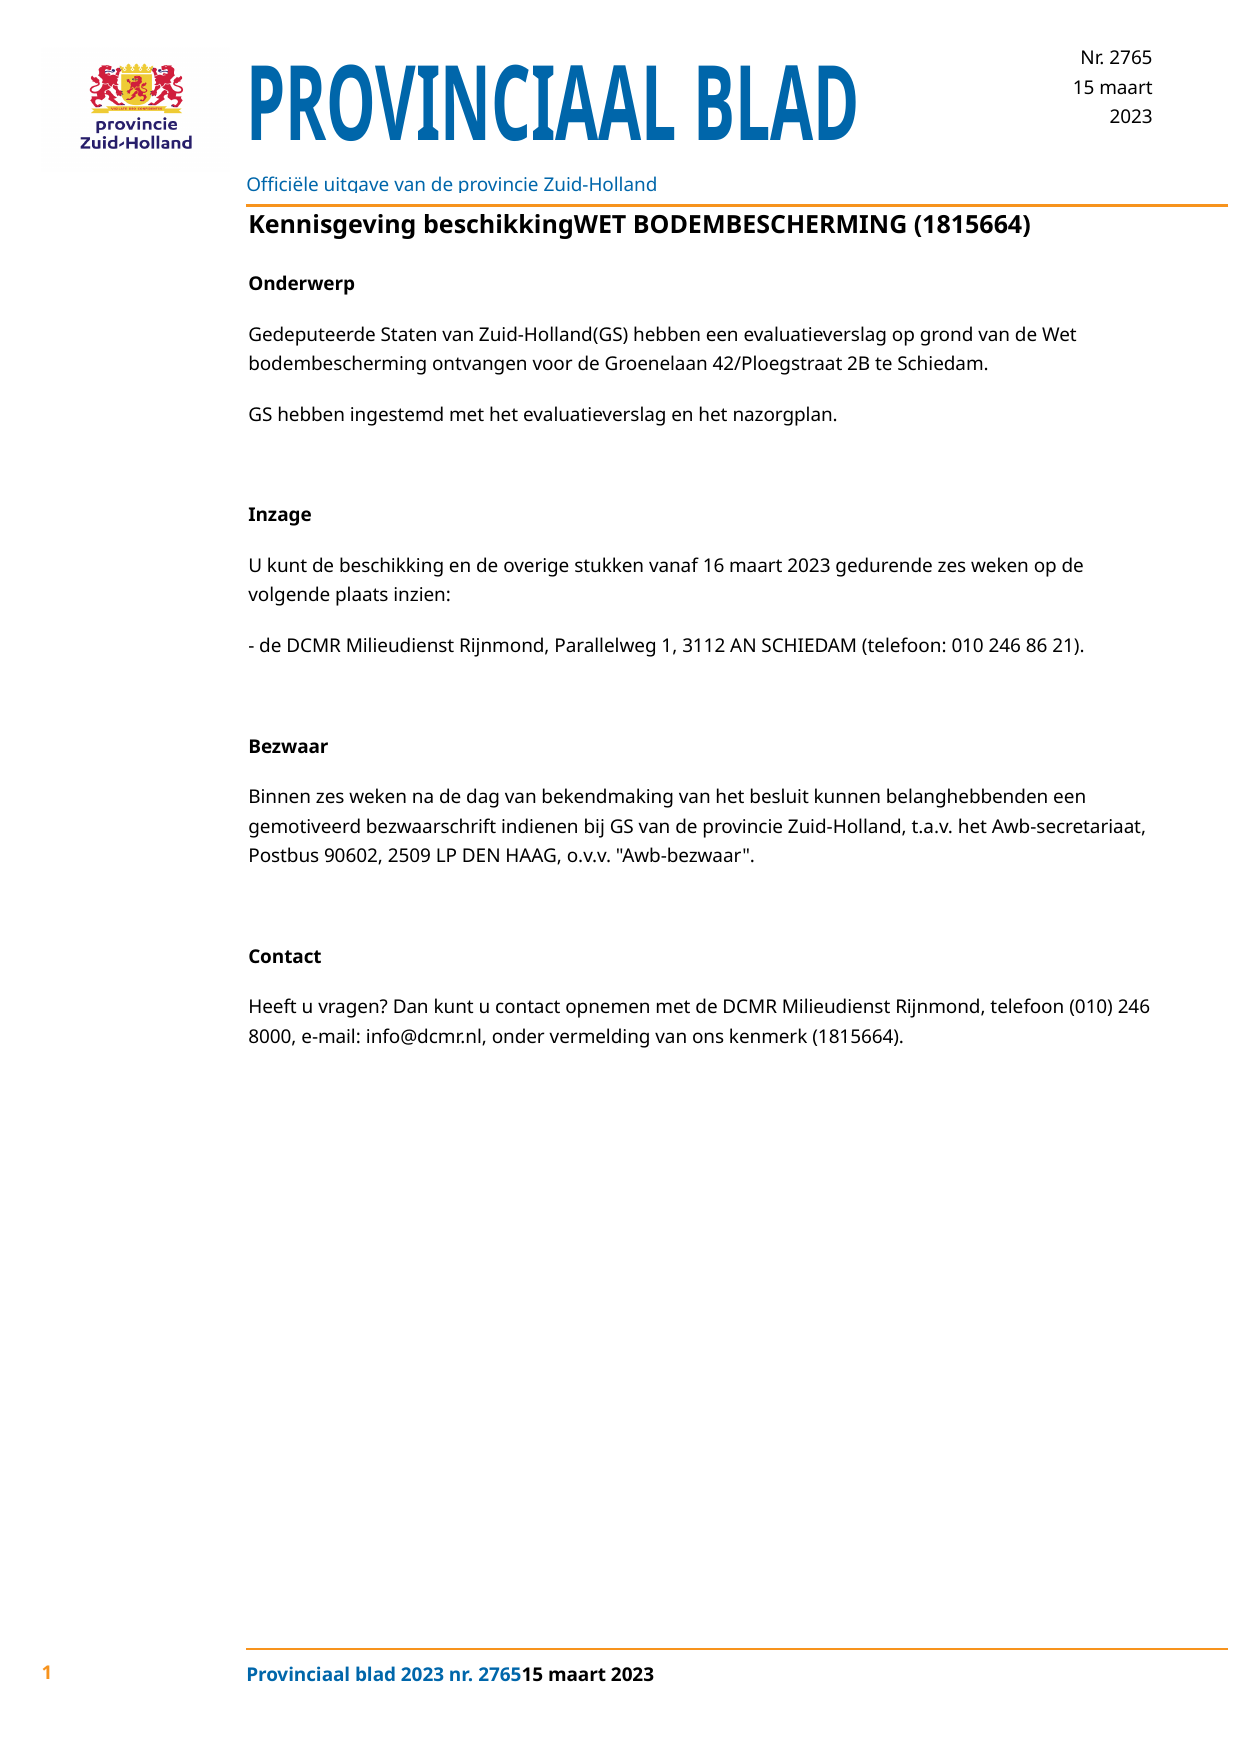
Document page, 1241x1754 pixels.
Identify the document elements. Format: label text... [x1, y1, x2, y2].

text Binnen zes weken na de dag van bekendmaking van het besluit kunnen belanghebbenden een gemotiveerd bezwaarschrift indienen bij GS van de provincie Zuid-Holland, t.a.v. het Awb-secretariaat, Postbus 90602, 2509 LP DEN HAAG, o.v.v. "Awb-bezwaar". [248, 783, 1152, 868]
text Kennisgeving beschikkingWET BODEMBESCHERMING (1815664) [248, 207, 1152, 241]
text - de DCMR Milieudienst Rijnmond, Parallelweg 1, 3112 AN SCHIEDAM (telefoon: 010 246 86 21). [248, 632, 1152, 658]
text Onderwerp [248, 270, 1152, 296]
text Contact [248, 943, 1152, 969]
text Gedeputeerde Staten van Zuid-Holland(GS) hebben een evaluatieverslag op grond van de Wet bodembescherming ontvangen voor de Groenelaan 42/Ploegstraat 2B te Schiedam. [248, 321, 1152, 376]
text GS hebben ingestemd met het evaluatieverslag en het nazorgplan. [248, 401, 1152, 426]
picture [41, 47, 231, 172]
text U kunt de beschikking en de overige stukken vanaf 16 maart 2023 gedurende zes weken op de volgende plaats inzien: [248, 552, 1152, 607]
text Heeft u vragen? Dan kunt u contact opnemen met de DCMR Milieudienst Rijnmond, telefoon (010) 246 8000, e-mail: info@dcmr.nl, onder vermelding van ons kenmerk (1815664). [248, 994, 1152, 1049]
text Bezwaar [248, 733, 1152, 758]
text Inzage [248, 502, 1152, 527]
